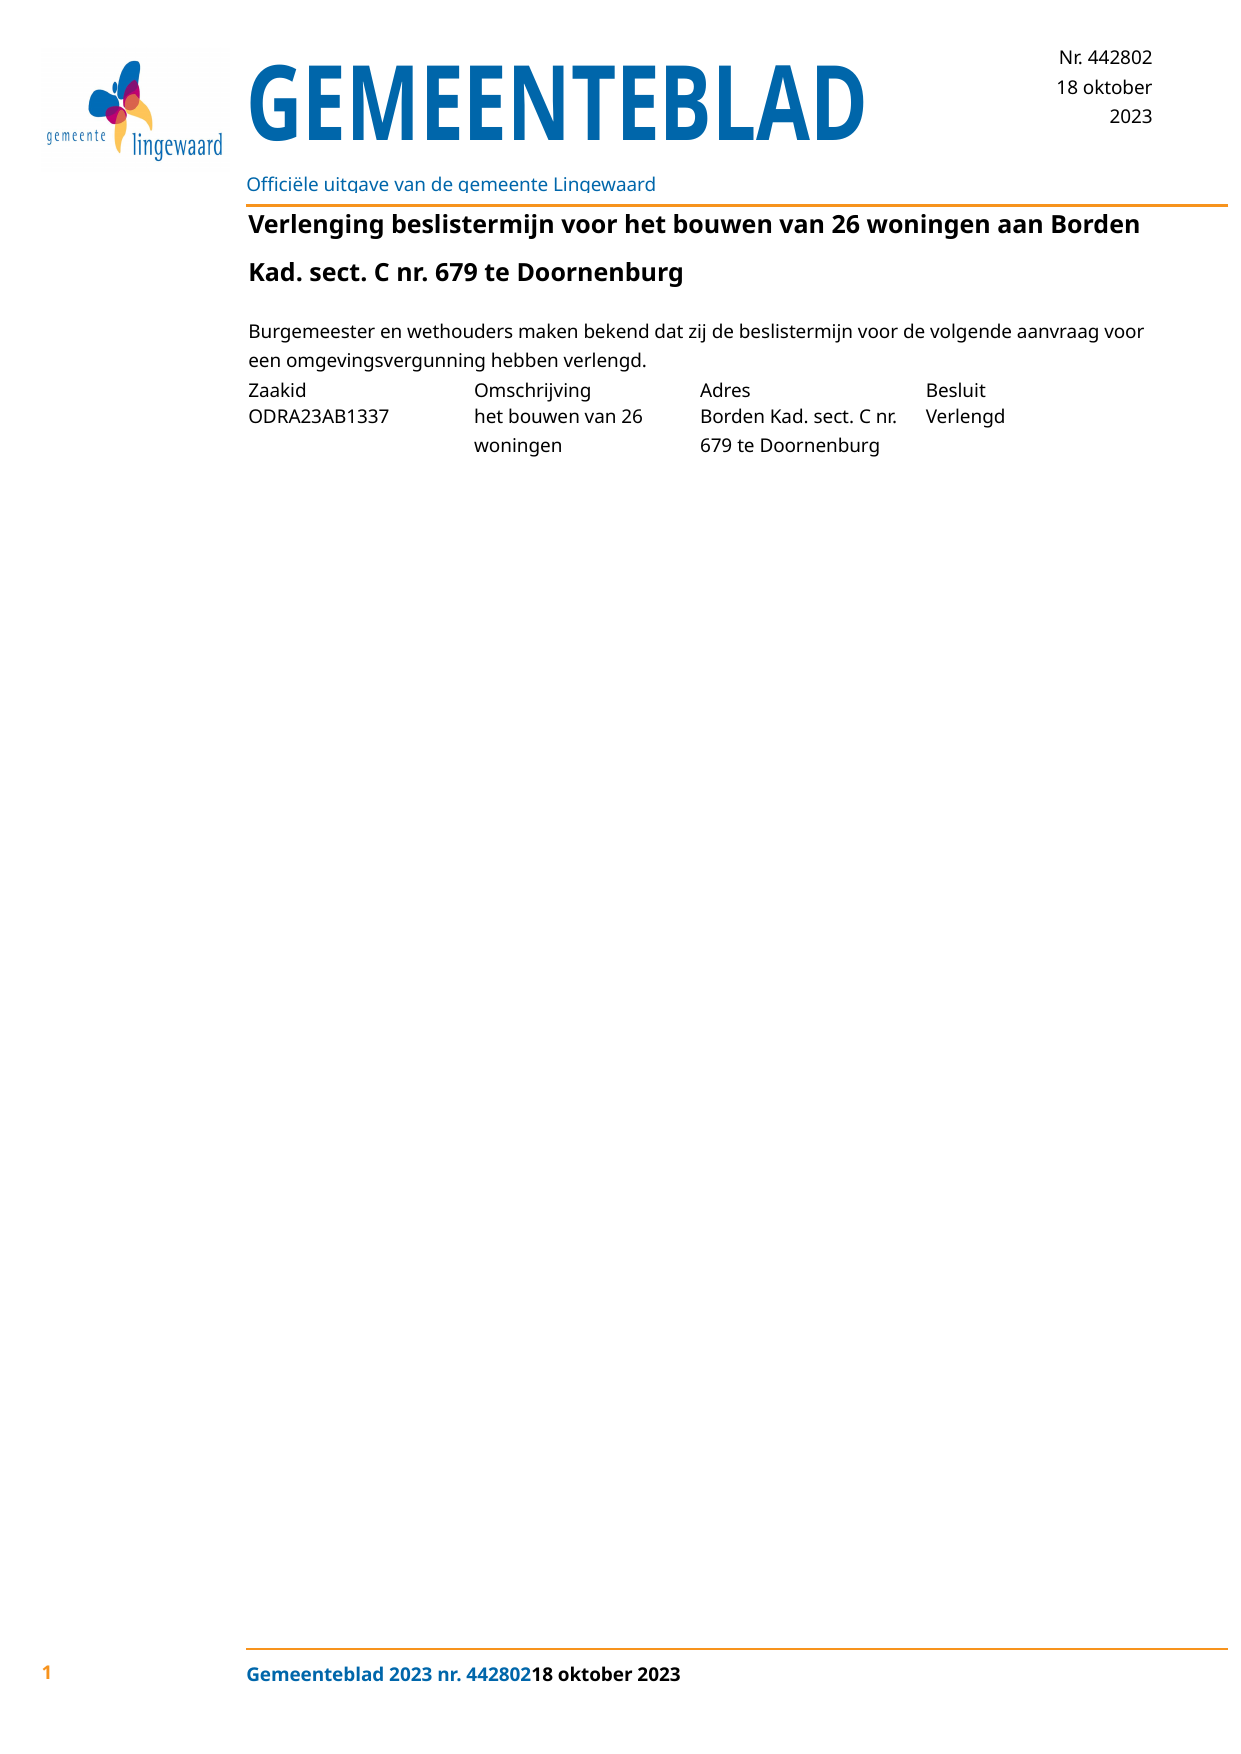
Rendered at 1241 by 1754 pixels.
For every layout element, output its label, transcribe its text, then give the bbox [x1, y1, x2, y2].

table_cell ODRA23AB1337 [248, 403, 474, 458]
picture [41, 47, 231, 172]
text Verlenging beslistermijn voor het bouwen van 26 woningen aan Borden Kad. sect. C nr. 679 te Doornenburg [248, 207, 1152, 288]
table_header Adres [700, 377, 926, 403]
text Burgemeester en wethouders maken bekend dat zij de beslistermijn voor de volgende aanvraag voor een omgevingsvergunning hebben verlengd. [248, 318, 1152, 373]
table_cell het bouwen van 26 woningen [474, 403, 700, 458]
table_cell Borden Kad. sect. C nr. 679 te Doornenburg [700, 403, 926, 458]
table_header Besluit [926, 377, 1152, 403]
table_cell Verlengd [926, 403, 1152, 458]
table_header Omschrijving [474, 377, 700, 403]
table_header Zaakid [248, 377, 474, 403]
